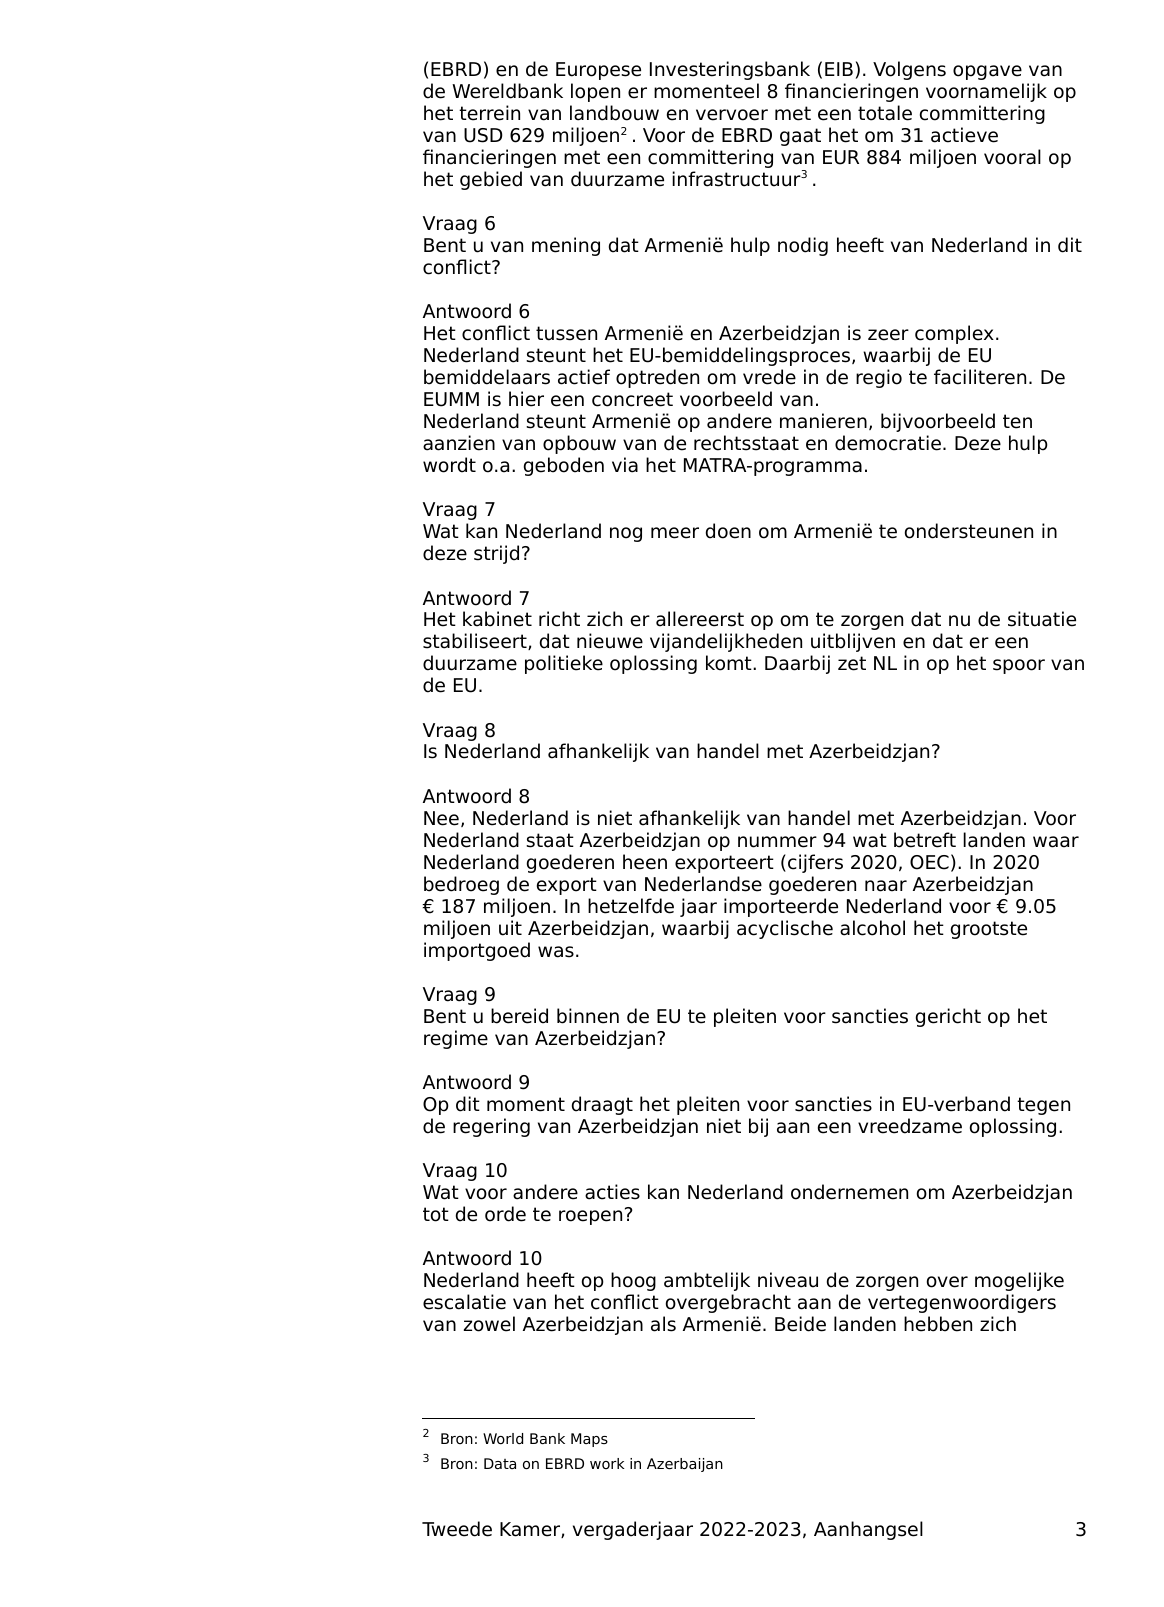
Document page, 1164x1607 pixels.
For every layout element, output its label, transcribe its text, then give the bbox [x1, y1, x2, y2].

text Antwoord 7 [422, 587, 1087, 609]
text Is Nederland afhankelijk van handel met Azerbeidzjan? [422, 741, 1087, 763]
text Antwoord 10 [422, 1248, 1087, 1270]
text Het kabinet richt zich er allereerst op om te zorgen dat nu de situatie stabiliseert, dat nieuwe vijandelijkheden uitblijven en dat er een duurzame politieke oplossing komt. Daarbij zet NL in op het spoor van de EU. [422, 609, 1087, 697]
text Vraag 6 [422, 213, 1087, 235]
text Bent u bereid binnen de EU te pleiten voor sancties gericht op het regime van Azerbeidzjan? [422, 1006, 1087, 1049]
text Nederland steunt Armenië op andere manieren, bijvoorbeeld ten aanzien van opbouw van de rechtsstaat en democratie. Deze hulp wordt o.a. geboden via het MATRA-programma. [422, 411, 1087, 477]
text Antwoord 6 [422, 301, 1087, 323]
text Het conflict tussen Armenië en Azerbeidzjan is zeer complex. Nederland steunt het EU-bemiddelingsproces, waarbij de EU bemiddelaars actief optreden om vrede in de regio te faciliteren. De EUMM is hier een concreet voorbeeld van. [422, 323, 1087, 411]
text Bron: World Bank Maps [422, 1427, 1087, 1449]
text Wat voor andere acties kan Nederland ondernemen om Azerbeidzjan tot de orde te roepen? [422, 1182, 1087, 1226]
text Wat kan Nederland nog meer doen om Armenië te ondersteunen in deze strijd? [422, 521, 1087, 565]
text Antwoord 8 [422, 786, 1087, 808]
text (EBRD) en de Europese Investeringsbank (EIB). Volgens opgave van de Wereldbank lopen er momenteel 8 financieringen voornamelijk op het terrein van landbouw en vervoer met een totale committering van USD 629 miljoen. Voor de EBRD gaat het om 31 actieve financieringen met een committering van EUR 884 miljoen vooral op het gebied van duurzame infrastructuur. [422, 59, 1087, 191]
text Bron: Data on EBRD work in Azerbaijan [422, 1452, 1087, 1474]
text Vraag 9 [422, 984, 1087, 1006]
text Vraag 10 [422, 1160, 1087, 1182]
text Nee, Nederland is niet afhankelijk van handel met Azerbeidzjan. Voor Nederland staat Azerbeidzjan op nummer 94 wat betreft landen waar Nederland goederen heen exporteert (cijfers 2020, OEC). In 2020 bedroeg de export van Nederlandse goederen naar Azerbeidzjan € 187 miljoen. In hetzelfde jaar importeerde Nederland voor € 9.05 miljoen uit Azerbeidzjan, waarbij acyclische alcohol het grootste importgoed was. [422, 808, 1087, 961]
text Vraag 8 [422, 719, 1087, 741]
text Op dit moment draagt het pleiten voor sancties in EU-verband tegen de regering van Azerbeidzjan niet bij aan een vreedzame oplossing. [422, 1094, 1087, 1138]
text Vraag 7 [422, 499, 1087, 521]
text Bent u van mening dat Armenië hulp nodig heeft van Nederland in dit conflict? [422, 235, 1087, 279]
text Antwoord 9 [422, 1072, 1087, 1094]
text Nederland heeft op hoog ambtelijk niveau de zorgen over mogelijke escalatie van het conflict overgebracht aan de vertegenwoordigers van zowel Azerbeidzjan als Armenië. Beide landen hebben zich [422, 1270, 1087, 1336]
